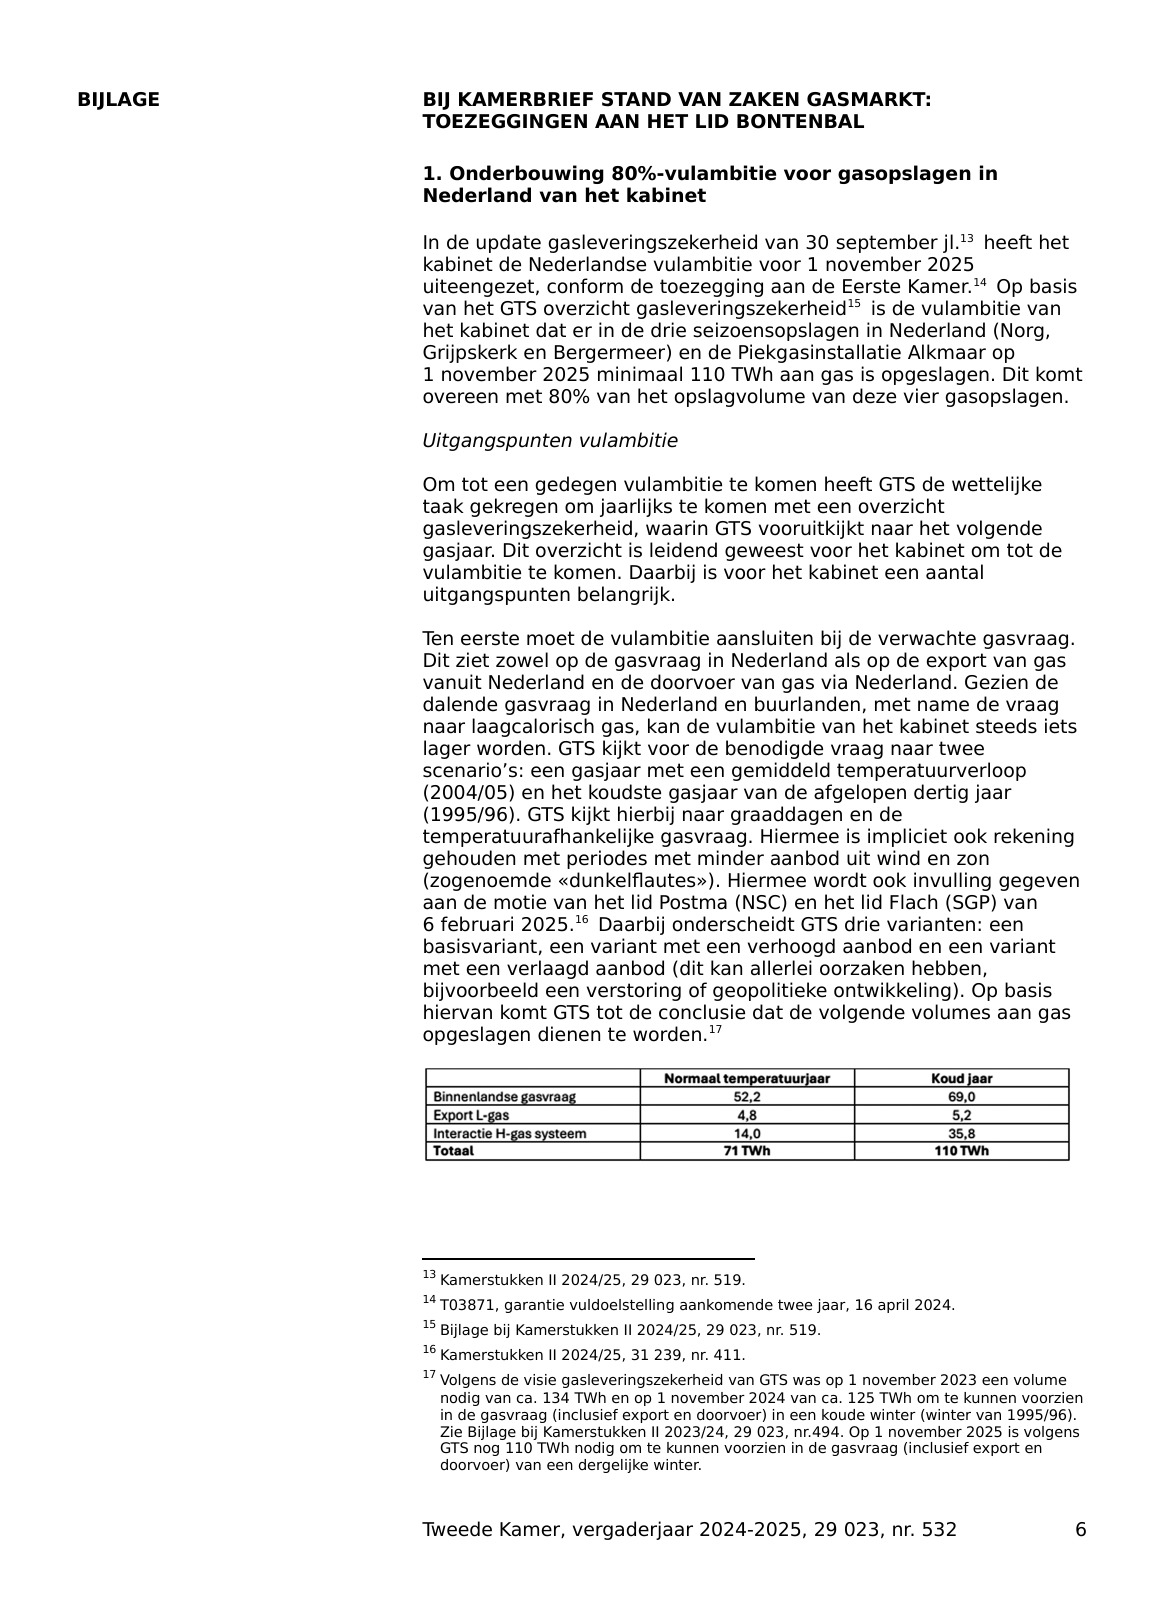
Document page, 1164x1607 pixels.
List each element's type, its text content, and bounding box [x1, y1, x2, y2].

text Kamerstukken II 2024/25, 29 023, nr. 519. [422, 1268, 1087, 1290]
text Ten eerste moet de vulambitie aansluiten bij de verwachte gasvraag. Dit ziet zowel op de gasvraag in Nederland als op de export van gas vanuit Nederland en de doorvoer van gas via Nederland. Gezien de dalende gasvraag in Nederland en buurlanden, met name de vraag naar laagcalorisch gas, kan de vulambitie van het kabinet steeds iets lager worden. GTS kijkt voor de benodigde vraag naar twee scenario’s: een gasjaar met een gemiddeld temperatuurverloop (2004/05) en het koudste gasjaar van de afgelopen dertig jaar (1995/96). GTS kijkt hierbij naar graaddagen en de temperatuurafhankelijke gasvraag. Hiermee is impliciet ook rekening gehouden met periodes met minder aanbod uit wind en zon (zogenoemde «dunkelflautes»). Hiermee wordt ook invulling gegeven aan de motie van het lid Postma (NSC) en het lid Flach (SGP) van 6 februari 2025. Daarbij onderscheidt GTS drie varianten: een basisvariant, een variant met een verhoogd aanbod en een variant met een verlaagd aanbod (dit kan allerlei oorzaken hebben, bijvoorbeeld een verstoring of geopolitieke ontwikkeling). Op basis hiervan komt GTS tot de conclusie dat de volgende volumes aan gas opgeslagen dienen te worden. [422, 628, 1087, 1046]
subtitle BIJLAGE BIJ KAMERBRIEF STAND VAN ZAKEN GASMARKT: TOEZEGGINGEN AAN HET LID BONTENBAL [77, 89, 1087, 133]
text Volgens de visie gasleveringszekerheid van GTS was op 1 november 2023 een volume nodig van ca. 134 TWh en op 1 november 2024 van ca. 125 TWh om te kunnen voorzien in de gasvraag (inclusief export en doorvoer) in een koude winter (winter van 1995/96). Zie Bijlage bij Kamerstukken II 2023/24, 29 023, nr.494. Op 1 november 2025 is volgens GTS nog 110 TWh nodig om te kunnen voorzien in de gasvraag (inclusief export en doorvoer) van een dergelijke winter. [422, 1368, 1087, 1474]
subtitle 1. Onderbouwing 80%-vulambitie voor gasopslagen in Nederland van het kabinet [422, 163, 1087, 207]
subtitle Uitgangspunten vulambitie [422, 430, 1087, 452]
text Om tot een gedegen vulambitie te komen heeft GTS de wettelijke taak gekregen om jaarlijks te komen met een overzicht gasleveringszekerheid, waarin GTS vooruitkijkt naar het volgende gasjaar. Dit overzicht is leidend geweest voor het kabinet om tot de vulambitie te komen. Daarbij is voor het kabinet een aantal uitgangspunten belangrijk. [422, 474, 1087, 606]
text In de update gasleveringszekerheid van 30 september jl. heeft het kabinet de Nederlandse vulambitie voor 1 november 2025 uiteengezet, conform de toezegging aan de Eerste Kamer. Op basis van het GTS overzicht gasleveringszekerheid is de vulambitie van het kabinet dat er in de drie seizoensopslagen in Nederland (Norg, Grijpskerk en Bergermeer) en de Piekgasinstallatie Alkmaar op 1 november 2025 minimaal 110 TWh aan gas is opgeslagen. Dit komt overeen met 80% van het opslagvolume van deze vier gasopslagen. [422, 232, 1087, 408]
text Bijlage bij Kamerstukken II 2024/25, 29 023, nr. 519. [422, 1318, 1087, 1340]
text T03871, garantie vuldoelstelling aankomende twee jaar, 16 april 2024. [422, 1293, 1087, 1315]
picture [422, 1068, 1072, 1163]
text Kamerstukken II 2024/25, 31 239, nr. 411. [422, 1343, 1087, 1365]
